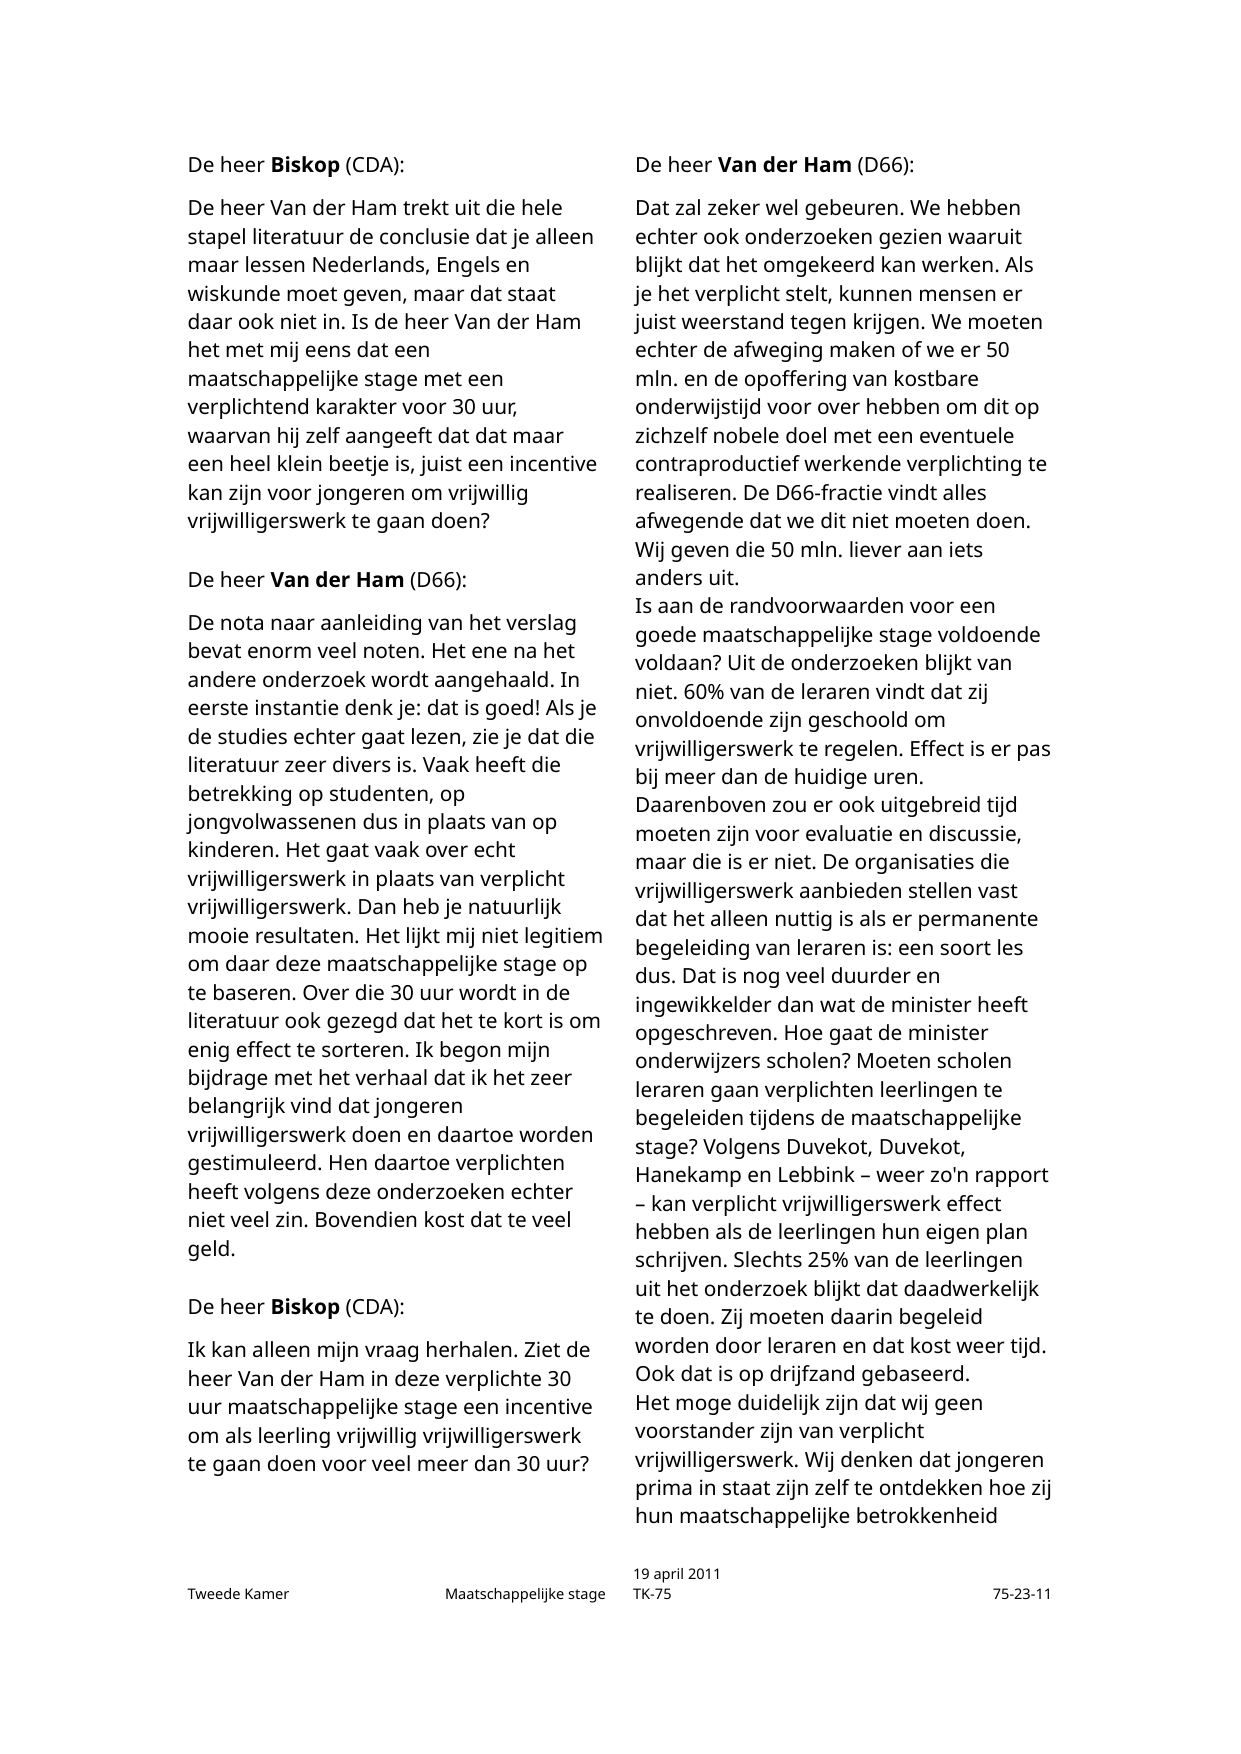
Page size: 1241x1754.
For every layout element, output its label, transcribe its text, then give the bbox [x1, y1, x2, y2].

text De heer Van der Ham (D66): [635, 150, 1053, 178]
text Ik kan alleen mijn vraag herhalen. Ziet de heer Van der Ham in deze verplichte 30 uur maatschappelijke stage een incentive om als leerling vrijwillig vrijwilligerswerk te gaan doen voor veel meer dan 30 uur? [187, 1336, 605, 1478]
text De heer Biskop (CDA): [187, 1292, 605, 1321]
text De heer Van der Ham (D66): [187, 565, 605, 593]
text Is aan de randvoorwaarden voor een goede maatschappelijke stage voldoende voldaan? Uit de onderzoeken blijkt van niet. 60% van de leraren vindt dat zij onvoldoende zijn geschoold om vrijwilligerswerk te regelen. Effect is er pas bij meer dan de huidige uren. Daarenboven zou er ook uitgebreid tijd moeten zijn voor evaluatie en discussie, maar die is er niet. De organisaties die vrijwilligerswerk aanbieden stellen vast dat het alleen nuttig is als er permanente begeleiding van leraren is: een soort les dus. Dat is nog veel duurder en ingewikkelder dan wat de minister heeft opgeschreven. Hoe gaat de minister onderwijzers scholen? Moeten scholen leraren gaan verplichten leerlingen te begeleiden tijdens de maatschappelijke stage? Volgens Duvekot, Duvekot, Hanekamp en Lebbink – weer zo'n rapport – kan verplicht vrijwilligerswerk effect hebben als de leerlingen hun eigen plan schrijven. Slechts 25% van de leerlingen uit het onderzoek blijkt dat daadwerkelijk te doen. Zij moeten daarin begeleid worden door leraren en dat kost weer tijd. Ook dat is op drijfzand gebaseerd. [635, 592, 1053, 1388]
text Dat zal zeker wel gebeuren. We hebben echter ook onderzoeken gezien waaruit blijkt dat het omgekeerd kan werken. Als je het verplicht stelt, kunnen mensen er juist weerstand tegen krijgen. We moeten echter de afweging maken of we er 50 mln. en de opoffering van kostbare onderwijstijd voor over hebben om dit op zichzelf nobele doel met een eventuele contraproductief werkende verplichting te realiseren. De D66-fractie vindt alles afwegende dat we dit niet moeten doen. Wij geven die 50 mln. liever aan iets anders uit. [635, 193, 1053, 592]
text Het moge duidelijk zijn dat wij geen voorstander zijn van verplicht vrijwilligerswerk. Wij denken dat jongeren prima in staat zijn zelf te ontdekken hoe zij hun maatschappelijke betrokkenheid [635, 1388, 1053, 1530]
text De nota naar aanleiding van het verslag bevat enorm veel noten. Het ene na het andere onderzoek wordt aangehaald. In eerste instantie denk je: dat is goed! Als je de studies echter gaat lezen, zie je dat die literatuur zeer divers is. Vaak heeft die betrekking op studenten, op jongvolwassenen dus in plaats van op kinderen. Het gaat vaak over echt vrijwilligerswerk in plaats van verplicht vrijwilligerswerk. Dan heb je natuurlijk mooie resultaten. Het lijkt mij niet legitiem om daar deze maatschappelijke stage op te baseren. Over die 30 uur wordt in de literatuur ook gezegd dat het te kort is om enig effect te sorteren. Ik begon mijn bijdrage met het verhaal dat ik het zeer belangrijk vind dat jongeren vrijwilligerswerk doen en daartoe worden gestimuleerd. Hen daartoe verplichten heeft volgens deze onderzoeken echter niet veel zin. Bovendien kost dat te veel geld. [187, 608, 605, 1262]
text De heer Van der Ham trekt uit die hele stapel literatuur de conclusie dat je alleen maar lessen Nederlands, Engels en wiskunde moet geven, maar dat staat daar ook niet in. Is de heer Van der Ham het met mij eens dat een maatschappelijke stage met een verplichtend karakter voor 30 uur, waarvan hij zelf aangeeft dat dat maar een heel klein beetje is, juist een incentive kan zijn voor jongeren om vrijwillig vrijwilligerswerk te gaan doen? [187, 193, 605, 535]
text De heer Biskop (CDA): [187, 150, 605, 178]
